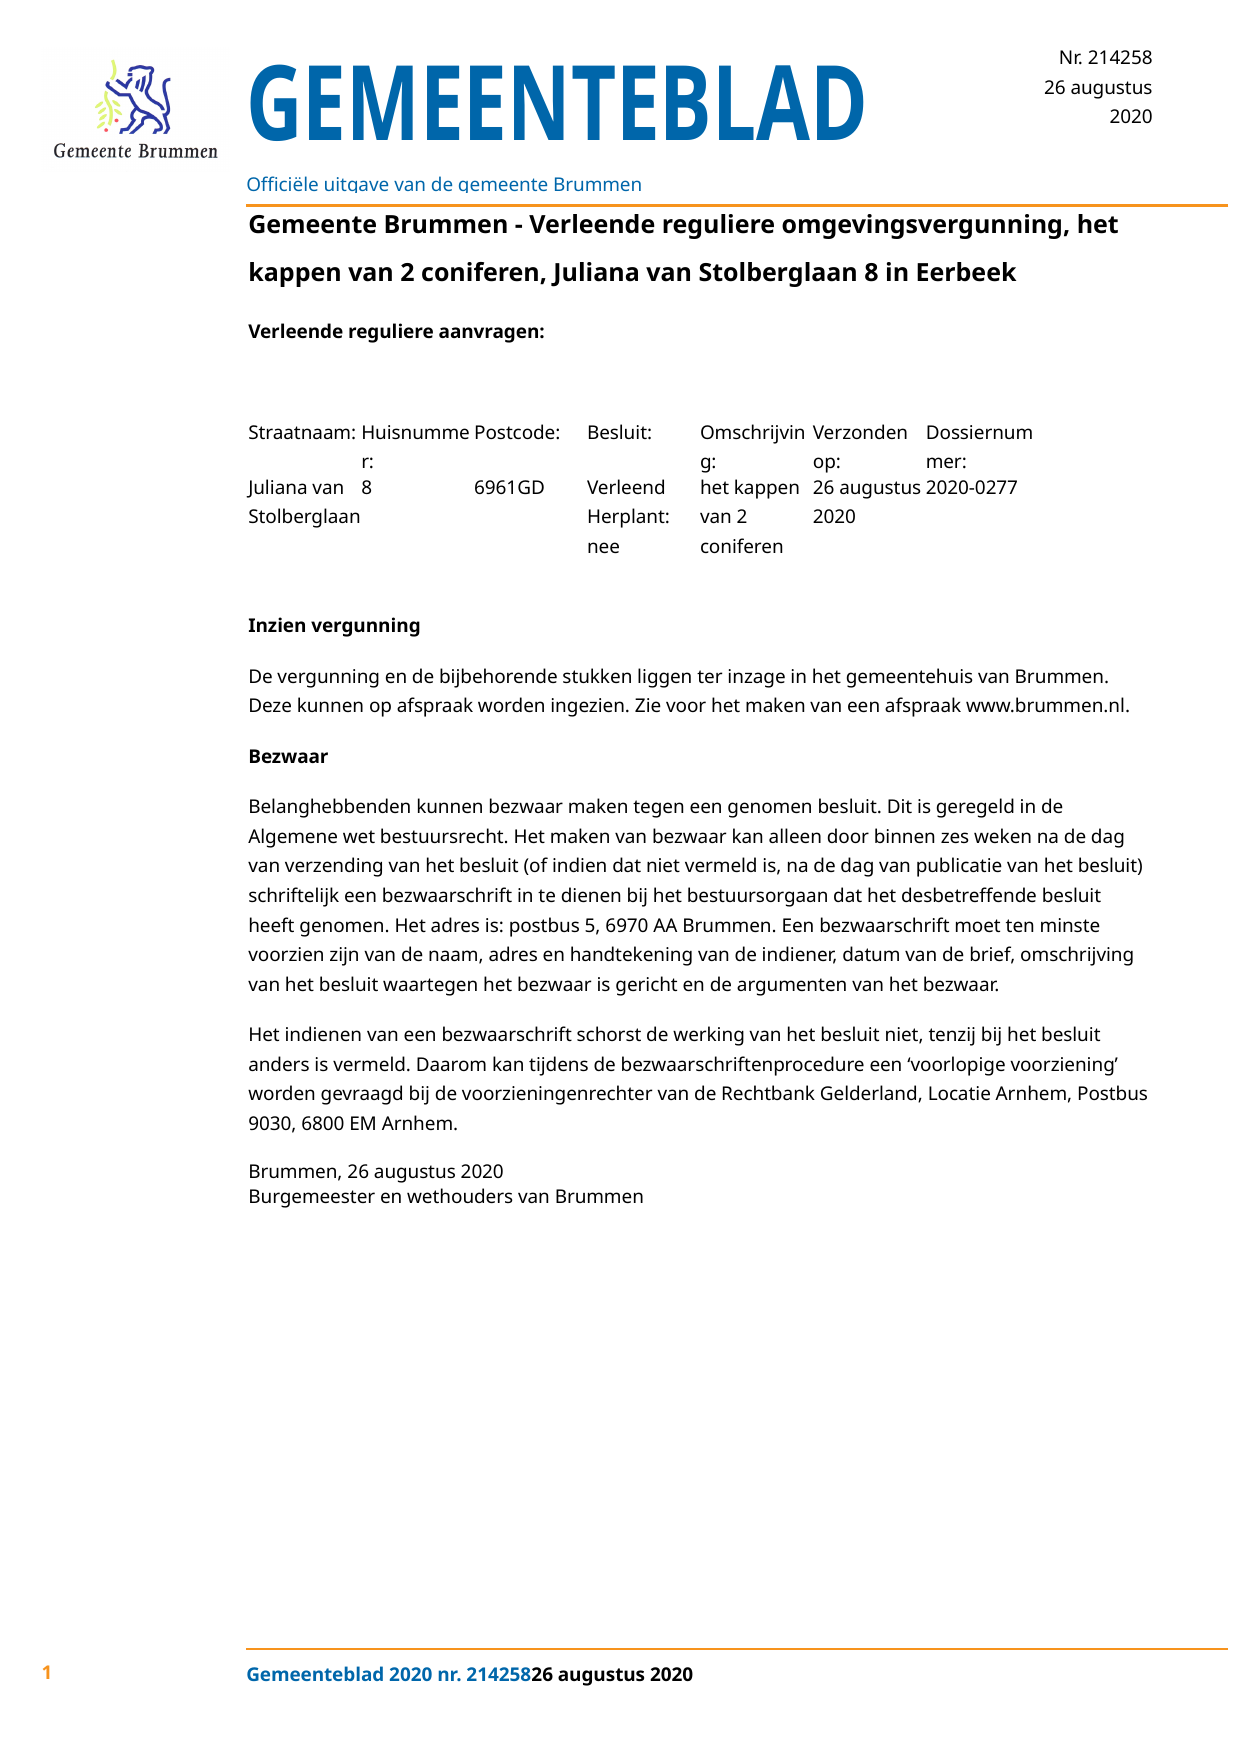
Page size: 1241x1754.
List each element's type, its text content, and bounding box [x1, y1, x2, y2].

text Inzien vergunning [248, 613, 1152, 638]
table_header [1039, 419, 1152, 474]
table_header Dossiernummer: [926, 419, 1038, 474]
text Belanghebbenden kunnen bezwaar maken tegen een genomen besluit. Dit is geregeld in de Algemene wet bestuursrecht. Het maken van bezwaar kan alleen door binnen zes weken na de dag van verzending van het besluit (of indien dat niet vermeld is, na de dag van publicatie van het besluit) schriftelijk een bezwaarschrift in te dienen bij het bestuursorgaan dat het desbetreffende besluit heeft genomen. Het adres is: postbus 5, 6970 AA Brummen. Een bezwaarschrift moet ten minste voorzien zijn van de naam, adres en handtekening van de indiener, datum van de brief, omschrijving van het besluit waartegen het bezwaar is gericht en de argumenten van het bezwaar. [248, 793, 1152, 997]
table_cell Verleend Herplant: nee [587, 474, 700, 559]
picture [41, 47, 231, 172]
table_header Huisnummer: [361, 419, 474, 474]
table_header Verzonden op: [813, 419, 926, 474]
table_header Besluit: [587, 419, 700, 474]
table_cell 26 augustus 2020 [813, 474, 926, 559]
text De vergunning en de bijbehorende stukken liggen ter inzage in het gemeentehuis van Brummen. Deze kunnen op afspraak worden ingezien. Zie voor het maken van een afspraak www.brummen.nl. [248, 663, 1152, 718]
table_cell Juliana van Stolberglaan [248, 474, 361, 559]
table_cell het kappen van 2 coniferen [700, 474, 813, 559]
text Verleende reguliere aanvragen: [248, 318, 1152, 344]
text Bezwaar [248, 743, 1152, 769]
text Het indienen van een bezwaarschrift schorst de werking van het besluit niet, tenzij bij het besluit anders is vermeld. Daarom kan tijdens de bezwaarschriftenprocedure een ‘voorlopige voorziening’ worden gevraagd bij de voorzieningenrechter van de Rechtbank Gelderland, Locatie Arnhem, Postbus 9030, 6800 EM Arnhem. [248, 1021, 1152, 1136]
table_cell 6961GD [474, 474, 587, 559]
text Gemeente Brummen - Verleende reguliere omgevingsvergunning, het kappen van 2 coniferen, Juliana van Stolberglaan 8 in Eerbeek [248, 207, 1152, 288]
table_cell 2020-0277 [926, 474, 1038, 559]
table_header Postcode: [474, 419, 587, 474]
table_cell 8 [361, 474, 474, 559]
table_cell [1039, 474, 1152, 559]
text Brummen, 26 augustus 2020 [248, 1158, 1152, 1184]
table_header Omschrijving: [700, 419, 813, 474]
text Burgemeester en wethouders van Brummen [248, 1184, 1152, 1209]
table_header Straatnaam: [248, 419, 361, 474]
